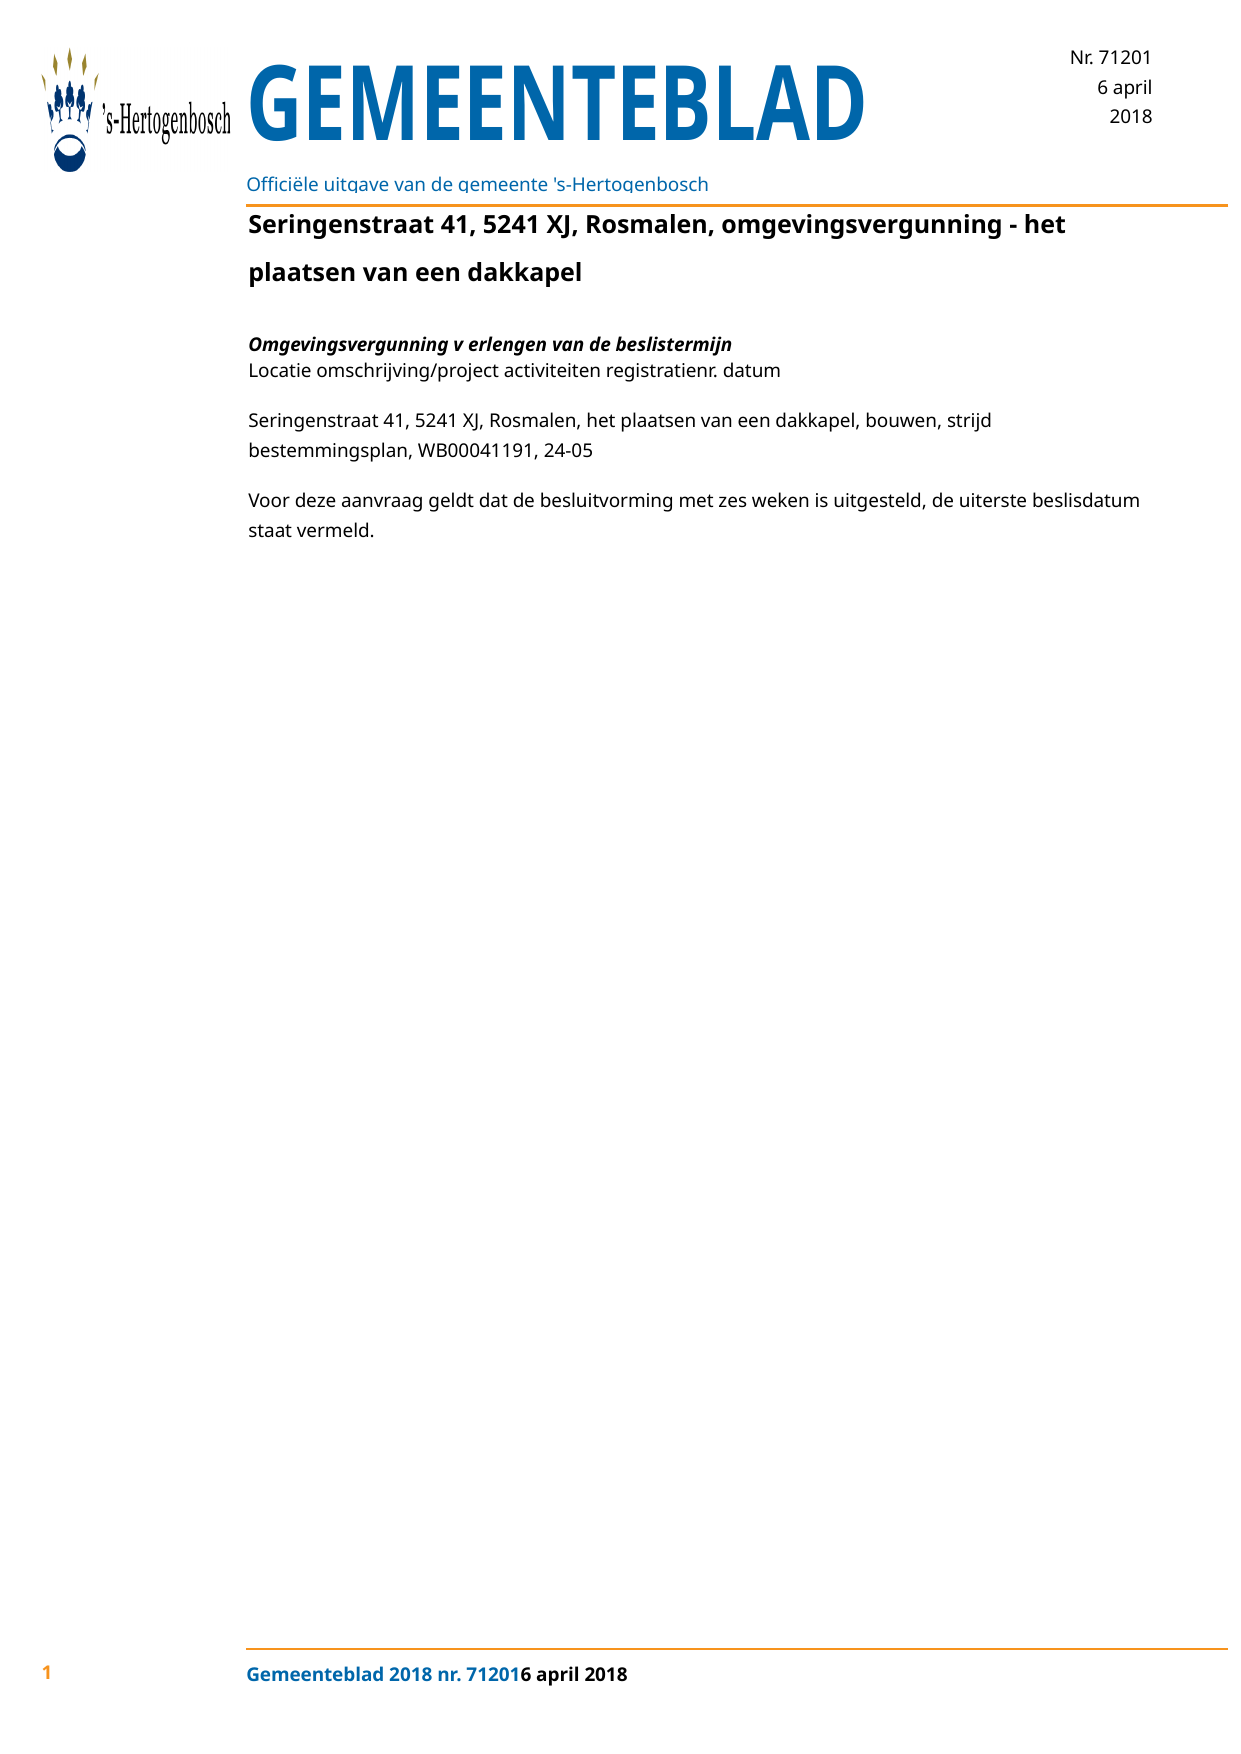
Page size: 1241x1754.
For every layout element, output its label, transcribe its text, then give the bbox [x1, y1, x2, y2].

text Omgevingsvergunning v erlengen van de beslistermijn [248, 331, 1152, 357]
text Seringenstraat 41, 5241 XJ, Rosmalen, het plaatsen van een dakkapel, bouwen, strijd bestemmingsplan, WB00041191, 24-05 [248, 408, 1152, 463]
text Seringenstraat 41, 5241 XJ, Rosmalen, omgevingsvergunning - het plaatsen van een dakkapel [248, 207, 1152, 288]
text Voor deze aanvraag geldt dat de besluitvorming met zes weken is uitgesteld, de uiterste beslisdatum staat vermeld. [248, 488, 1152, 543]
text Locatie omschrijving/project activiteiten registratienr. datum [248, 357, 1152, 383]
picture [41, 47, 231, 172]
